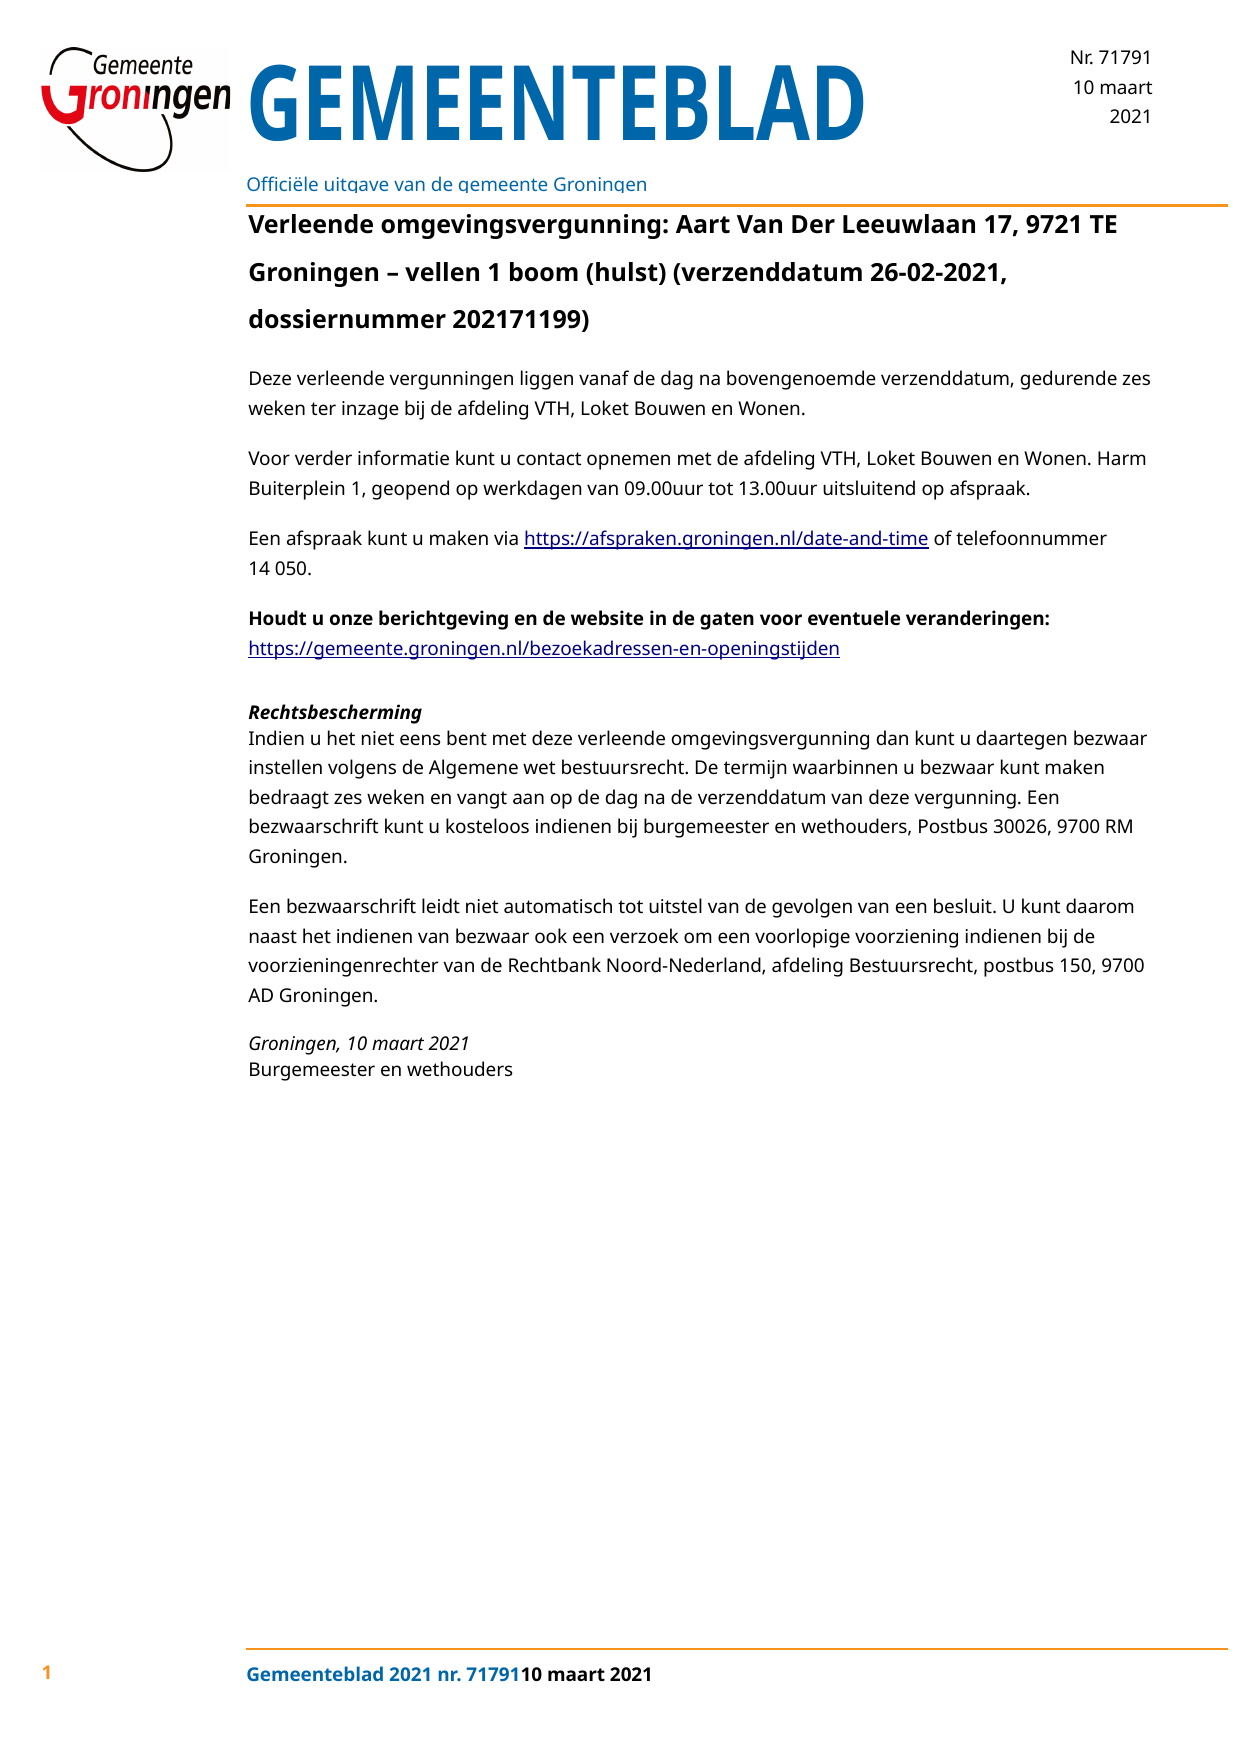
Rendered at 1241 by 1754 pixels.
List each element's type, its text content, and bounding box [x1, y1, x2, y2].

text Houdt u onze berichtgeving en de website in de gaten voor eventuele veranderingen: https://gemeente.groningen.nl/bezoekadressen-en-openingstijden [248, 606, 1152, 661]
text Verleende omgevingsvergunning: Aart Van Der Leeuwlaan 17, 9721 TE Groningen – vellen 1 boom (hulst) (verzenddatum 26-02-2021, dossiernummer 202171199) [248, 207, 1152, 336]
text Een afspraak kunt u maken via https://afspraken.groningen.nl/date-and-time of telefoonnummer 14 050. [248, 526, 1152, 581]
text Een bezwaarschrift leidt niet automatisch tot uitstel van de gevolgen van een besluit. U kunt daarom naast het indienen van bezwaar ook een verzoek om een voorlopige voorziening indienen bij de voorzieningenrechter van de Rechtbank Noord-Nederland, afdeling Bestuursrecht, postbus 150, 9700 AD Groningen. [248, 893, 1152, 1008]
text Indien u het niet eens bent met deze verleende omgevingsvergunning dan kunt u daartegen bezwaar instellen volgens de Algemene wet bestuursrecht. De termijn waarbinnen u bezwaar kunt maken bedraagt zes weken en vangt aan op de dag na de verzenddatum van deze vergunning. Een bezwaarschrift kunt u kosteloos indienen bij burgemeester en wethouders, Postbus 30026, 9700 RM Groningen. [248, 725, 1152, 869]
picture [41, 47, 231, 172]
text Groningen, 10 maart 2021 [248, 1030, 1152, 1056]
text Rechtsbescherming [248, 699, 1152, 725]
text Burgemeester en wethouders [248, 1056, 1152, 1082]
text Deze verleende vergunningen liggen vanaf de dag na bovengenoemde verzenddatum, gedurende zes weken ter inzage bij de afdeling VTH, Loket Bouwen en Wonen. [248, 366, 1152, 421]
text Voor verder informatie kunt u contact opnemen met de afdeling VTH, Loket Bouwen en Wonen. Harm Buiterplein 1, geopend op werkdagen van 09.00uur tot 13.00uur uitsluitend op afspraak. [248, 446, 1152, 501]
